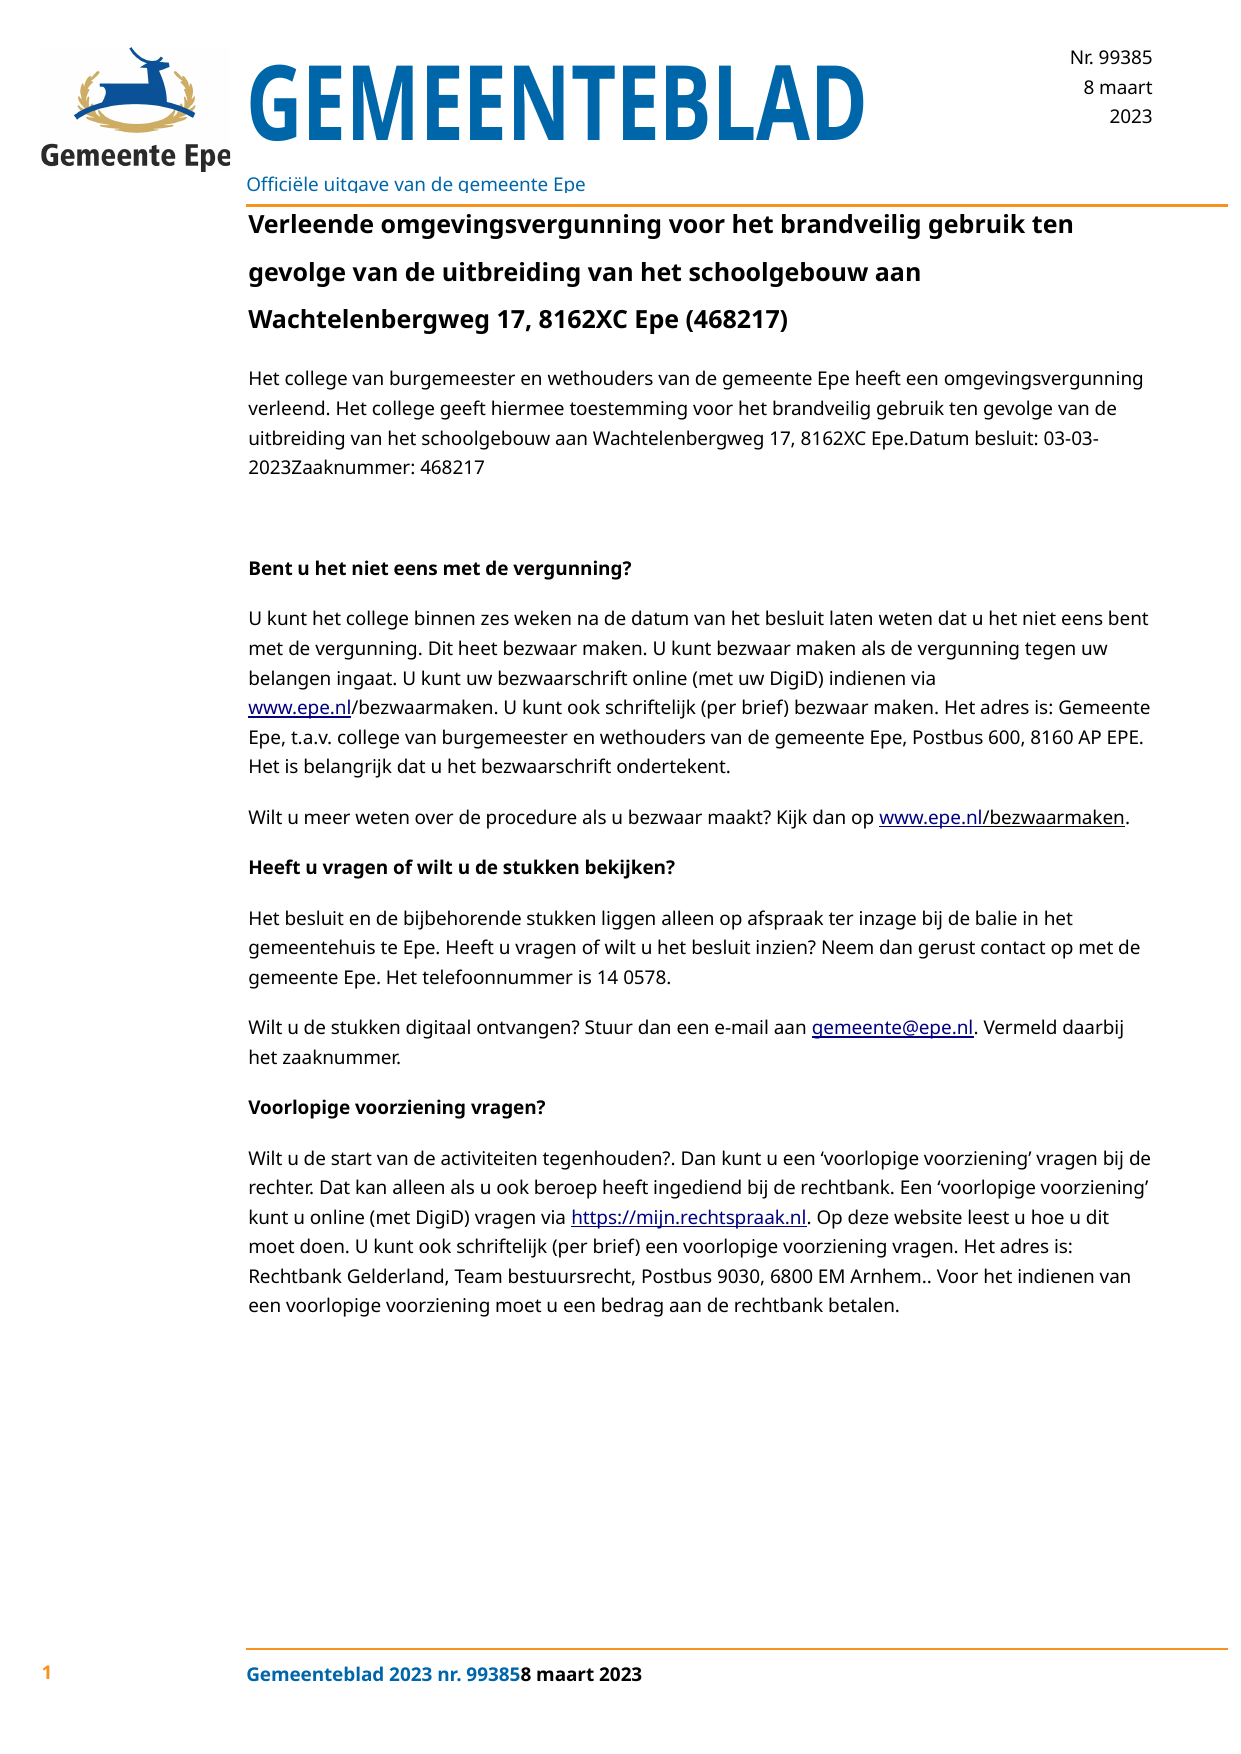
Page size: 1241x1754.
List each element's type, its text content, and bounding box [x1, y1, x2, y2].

picture [41, 47, 231, 172]
text Wilt u de stukken digitaal ontvangen? Stuur dan een e-mail aan gemeente@epe.nl. Vermeld daarbij het zaaknummer. [248, 1014, 1152, 1069]
text Het besluit en de bijbehorende stukken liggen alleen op afspraak ter inzage bij de balie in het gemeentehuis te Epe. Heeft u vragen of wilt u het besluit inzien? Neem dan gerust contact op met de gemeente Epe. Het telefoonnummer is 14 0578. [248, 905, 1152, 989]
text Bent u het niet eens met de vergunning? [248, 555, 1152, 581]
text Wilt u meer weten over de procedure als u bezwaar maakt? Kijk dan op www.epe.nl/bezwaarmaken. [248, 804, 1152, 829]
text Heeft u vragen of wilt u de stukken bekijken? [248, 854, 1152, 880]
text Wilt u de start van de activiteiten tegenhouden?. Dan kunt u een ‘voorlopige voorziening’ vragen bij de rechter. Dat kan alleen als u ook beroep heeft ingediend bij de rechtbank. Een ‘voorlopige voorziening’ kunt u online (met DigiD) vragen via https://mijn.rechtspraak.nl. Op deze website leest u hoe u dit moet doen. U kunt ook schriftelijk (per brief) een voorlopige voorziening vragen. Het adres is: Rechtbank Gelderland, Team bestuursrecht, Postbus 9030, 6800 EM Arnhem.. Voor het indienen van een voorlopige voorziening moet u een bedrag aan de rechtbank betalen. [248, 1145, 1152, 1318]
text Voorlopige voorziening vragen? [248, 1094, 1152, 1120]
text Het college van burgemeester en wethouders van de gemeente Epe heeft een omgevingsvergunning verleend. Het college geeft hiermee toestemming voor het brandveilig gebruik ten gevolge van de uitbreiding van het schoolgebouw aan Wachtelenbergweg 17, 8162XC Epe.Datum besluit: 03-03-2023Zaaknummer: 468217 [248, 366, 1152, 480]
text U kunt het college binnen zes weken na de datum van het besluit laten weten dat u het niet eens bent met de vergunning. Dit heet bezwaar maken. U kunt bezwaar maken als de vergunning tegen uw belangen ingaat. U kunt uw bezwaarschrift online (met uw DigiD) indienen via www.epe.nl/bezwaarmaken. U kunt ook schriftelijk (per brief) bezwaar maken. Het adres is: Gemeente Epe, t.a.v. college van burgemeester en wethouders van de gemeente Epe, Postbus 600, 8160 AP EPE. Het is belangrijk dat u het bezwaarschrift ondertekent. [248, 606, 1152, 779]
text Verleende omgevingsvergunning voor het brandveilig gebruik ten gevolge van de uitbreiding van het schoolgebouw aan Wachtelenbergweg 17, 8162XC Epe (468217) [248, 207, 1152, 336]
